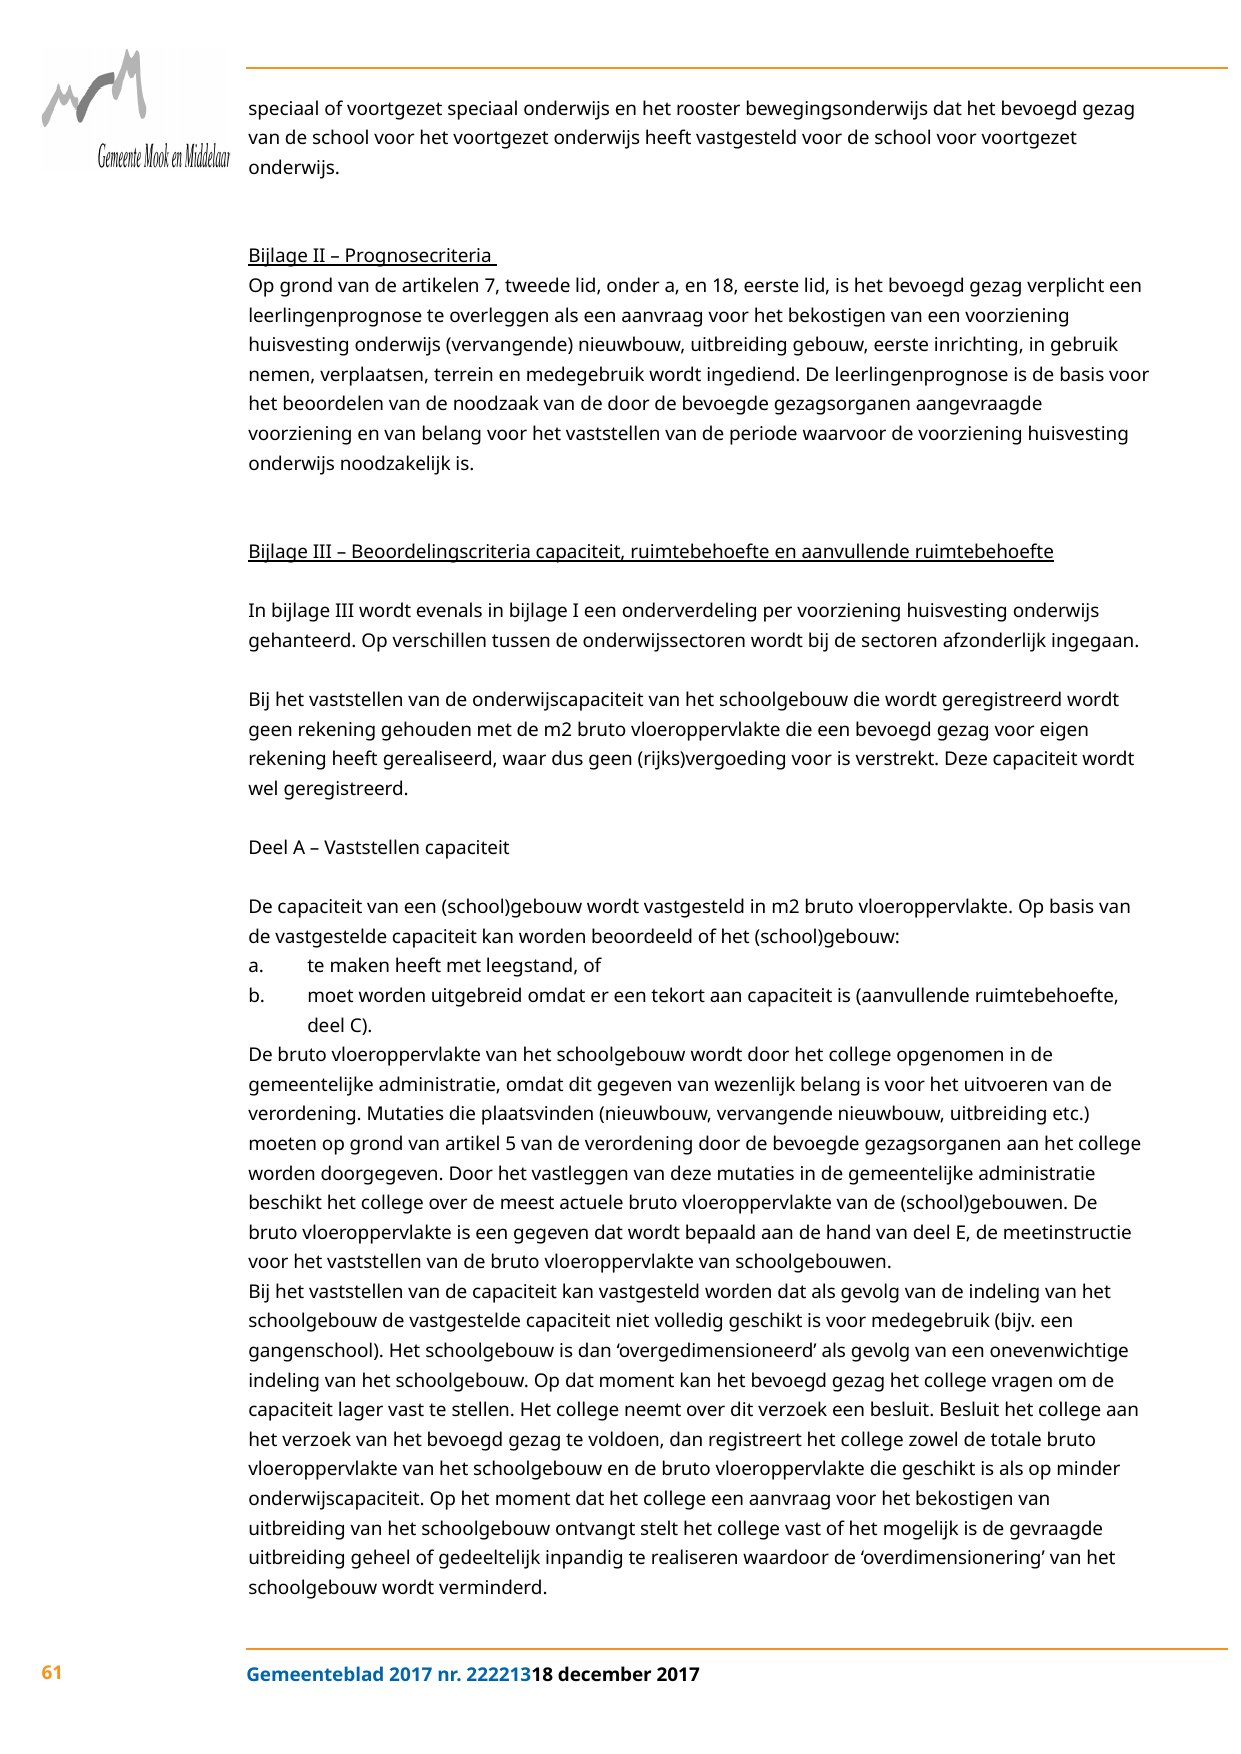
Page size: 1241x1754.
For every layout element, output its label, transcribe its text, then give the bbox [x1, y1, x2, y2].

text speciaal of voortgezet speciaal onderwijs en het rooster bewegingsonderwijs dat het bevoegd gezag van de school voor het voortgezet onderwijs heeft vastgesteld voor de school voor voortgezet onderwijs. [248, 95, 1152, 180]
text Deel A – Vaststellen capaciteit [248, 834, 1152, 860]
text Op grond van de artikelen 7, tweede lid, onder a, en 18, eerste lid, is het bevoegd gezag verplicht een leerlingenprognose te overleggen als een aanvraag voor het bekostigen van een voorziening huisvesting onderwijs (vervangende) nieuwbouw, uitbreiding gebouw, eerste inrichting, in gebruik nemen, verplaatsen, terrein en medegebruik wordt ingediend. De leerlingenprognose is de basis voor het beoordelen van de noodzaak van de door de bevoegde gezagsorganen aangevraagde voorziening en van belang voor het vaststellen van de periode waarvoor de voorziening huisvesting onderwijs noodzakelijk is. [248, 272, 1152, 476]
text Bij het vaststellen van de capaciteit kan vastgesteld worden dat als gevolg van de indeling van het schoolgebouw de vastgestelde capaciteit niet volledig geschikt is voor medegebruik (bijv. een gangenschool). Het schoolgebouw is dan ‘overgedimensioneerd’ als gevolg van een onevenwichtige indeling van het schoolgebouw. Op dat moment kan het bevoegd gezag het college vragen om de capaciteit lager vast te stellen. Het college neemt over dit verzoek een besluit. Besluit het college aan het verzoek van het bevoegd gezag te voldoen, dan registreert het college zowel de totale bruto vloeroppervlakte van het schoolgebouw en de bruto vloeroppervlakte die geschikt is als op minder onderwijscapaciteit. Op het moment dat het college een aanvraag voor het bekostigen van uitbreiding van het schoolgebouw ontvangt stelt het college vast of het mogelijk is de gevraagde uitbreiding geheel of gedeeltelijk inpandig te realiseren waardoor de ‘overdimensionering’ van het schoolgebouw wordt verminderd. [248, 1278, 1152, 1600]
text Bijlage III – Beoordelingscriteria capaciteit, ruimtebehoefte en aanvullende ruimtebehoefte [248, 538, 1152, 564]
text Bij het vaststellen van de onderwijscapaciteit van het schoolgebouw die wordt geregistreerd wordt geen rekening gehouden met de m2 bruto vloeroppervlakte die een bevoegd gezag voor eigen rekening heeft gerealiseerd, waar dus geen (rijks)vergoeding voor is verstrekt. Deze capaciteit wordt wel geregistreerd. [248, 686, 1152, 801]
text De bruto vloeroppervlakte van het schoolgebouw wordt door het college opgenomen in de gemeentelijke administratie, omdat dit gegeven van wezenlijk belang is voor het uitvoeren van de verordening. Mutaties die plaatsvinden (nieuwbouw, vervangende nieuwbouw, uitbreiding etc.) moeten op grond van artikel 5 van de verordening door de bevoegde gezagsorganen aan het college worden doorgegeven. Door het vastleggen van deze mutaties in de gemeentelijke administratie beschikt het college over de meest actuele bruto vloeroppervlakte van de (school)gebouwen. De bruto vloeroppervlakte is een gegeven dat wordt bepaald aan de hand van deel E, de meetinstructie voor het vaststellen van de bruto vloeroppervlakte van schoolgebouwen. [248, 1041, 1152, 1274]
text Bijlage II – Prognosecriteria [248, 243, 1152, 268]
text De capaciteit van een (school)gebouw wordt vastgesteld in m2 bruto vloeroppervlakte. Op basis van de vastgestelde capaciteit kan worden beoordeeld of het (school)gebouw: [248, 893, 1152, 949]
text In bijlage III wordt evenals in bijlage I een onderverdeling per voorziening huisvesting onderwijs gehanteerd. Op verschillen tussen de onderwijssectoren wordt bij de sectoren afzonderlijk ingegaan. [248, 598, 1152, 653]
picture [41, 47, 231, 172]
list te maken heeft met leegstand, of [248, 953, 1152, 978]
list moet worden uitgebreid omdat er een tekort aan capaciteit is (aanvullende ruimtebehoefte, deel C). [248, 982, 1152, 1038]
